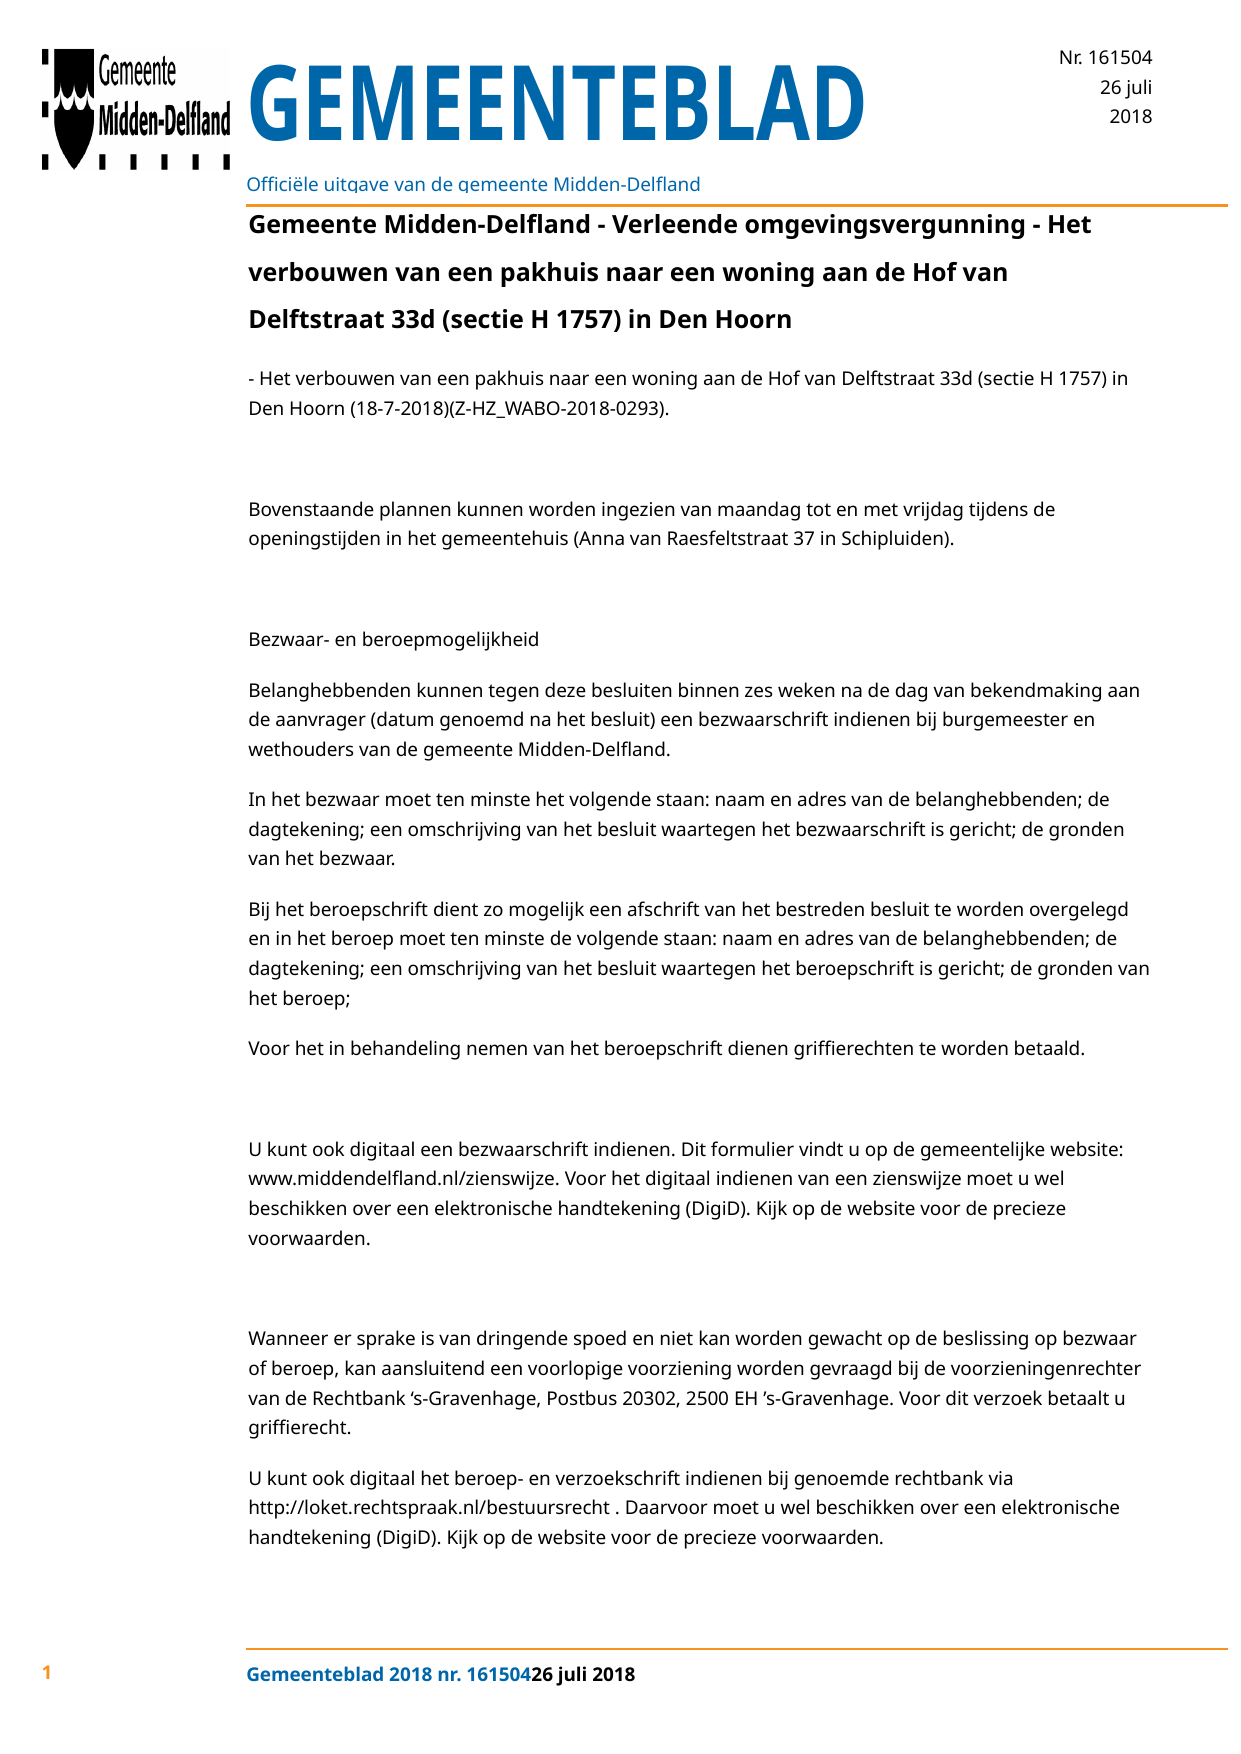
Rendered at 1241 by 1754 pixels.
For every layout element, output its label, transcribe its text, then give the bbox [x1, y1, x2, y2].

text Voor het in behandeling nemen van het beroepschrift dienen griffierechten te worden betaald. [248, 1035, 1152, 1061]
text Wanneer er sprake is van dringende spoed en niet kan worden gewacht op de beslissing op bezwaar of beroep, kan aansluitend een voorlopige voorziening worden gevraagd bij de voorzieningenrechter van de Rechtbank ‘s-Gravenhage, Postbus 20302, 2500 EH ’s-Gravenhage. Voor dit verzoek betaalt u griffierecht. [248, 1326, 1152, 1440]
text Bij het beroepschrift dient zo mogelijk een afschrift van het bestreden besluit te worden overgelegd en in het beroep moet ten minste de volgende staan: naam en adres van de belanghebbenden; de dagtekening; een omschrijving van het besluit waartegen het beroepschrift is gericht; de gronden van het beroep; [248, 896, 1152, 1010]
text Belanghebbenden kunnen tegen deze besluiten binnen zes weken na de dag van bekendmaking aan de aanvrager (datum genoemd na het besluit) een bezwaarschrift indienen bij burgemeester en wethouders van de gemeente Midden-Delfland. [248, 677, 1152, 762]
text U kunt ook digitaal het beroep- en verzoekschrift indienen bij genoemde rechtbank via http://loket.rechtspraak.nl/bestuursrecht . Daarvoor moet u wel beschikken over een elektronische handtekening (DigiD). Kijk op de website voor de precieze voorwaarden. [248, 1465, 1152, 1549]
text Gemeente Midden-Delfland - Verleende omgevingsvergunning - Het verbouwen van een pakhuis naar een woning aan de Hof van Delftstraat 33d (sectie H 1757) in Den Hoorn [248, 207, 1152, 336]
picture [41, 47, 231, 172]
text - Het verbouwen van een pakhuis naar een woning aan de Hof van Delftstraat 33d (sectie H 1757) in Den Hoorn (18-7-2018)(Z-HZ_WABO-2018-0293). [248, 366, 1152, 421]
text U kunt ook digitaal een bezwaarschrift indienen. Dit formulier vindt u op de gemeentelijke website: www.middendelfland.nl/zienswijze. Voor het digitaal indienen van een zienswijze moet u wel beschikken over een elektronische handtekening (DigiD). Kijk op de website voor de precieze voorwaarden. [248, 1136, 1152, 1250]
text In het bezwaar moet ten minste het volgende staan: naam en adres van de belanghebbenden; de dagtekening; een omschrijving van het besluit waartegen het bezwaarschrift is gericht; de gronden van het bezwaar. [248, 786, 1152, 871]
text Bezwaar- en beroepmogelijkheid [248, 626, 1152, 652]
text Bovenstaande plannen kunnen worden ingezien van maandag tot en met vrijdag tijdens de openingstijden in het gemeentehuis (Anna van Raesfeltstraat 37 in Schipluiden). [248, 496, 1152, 551]
